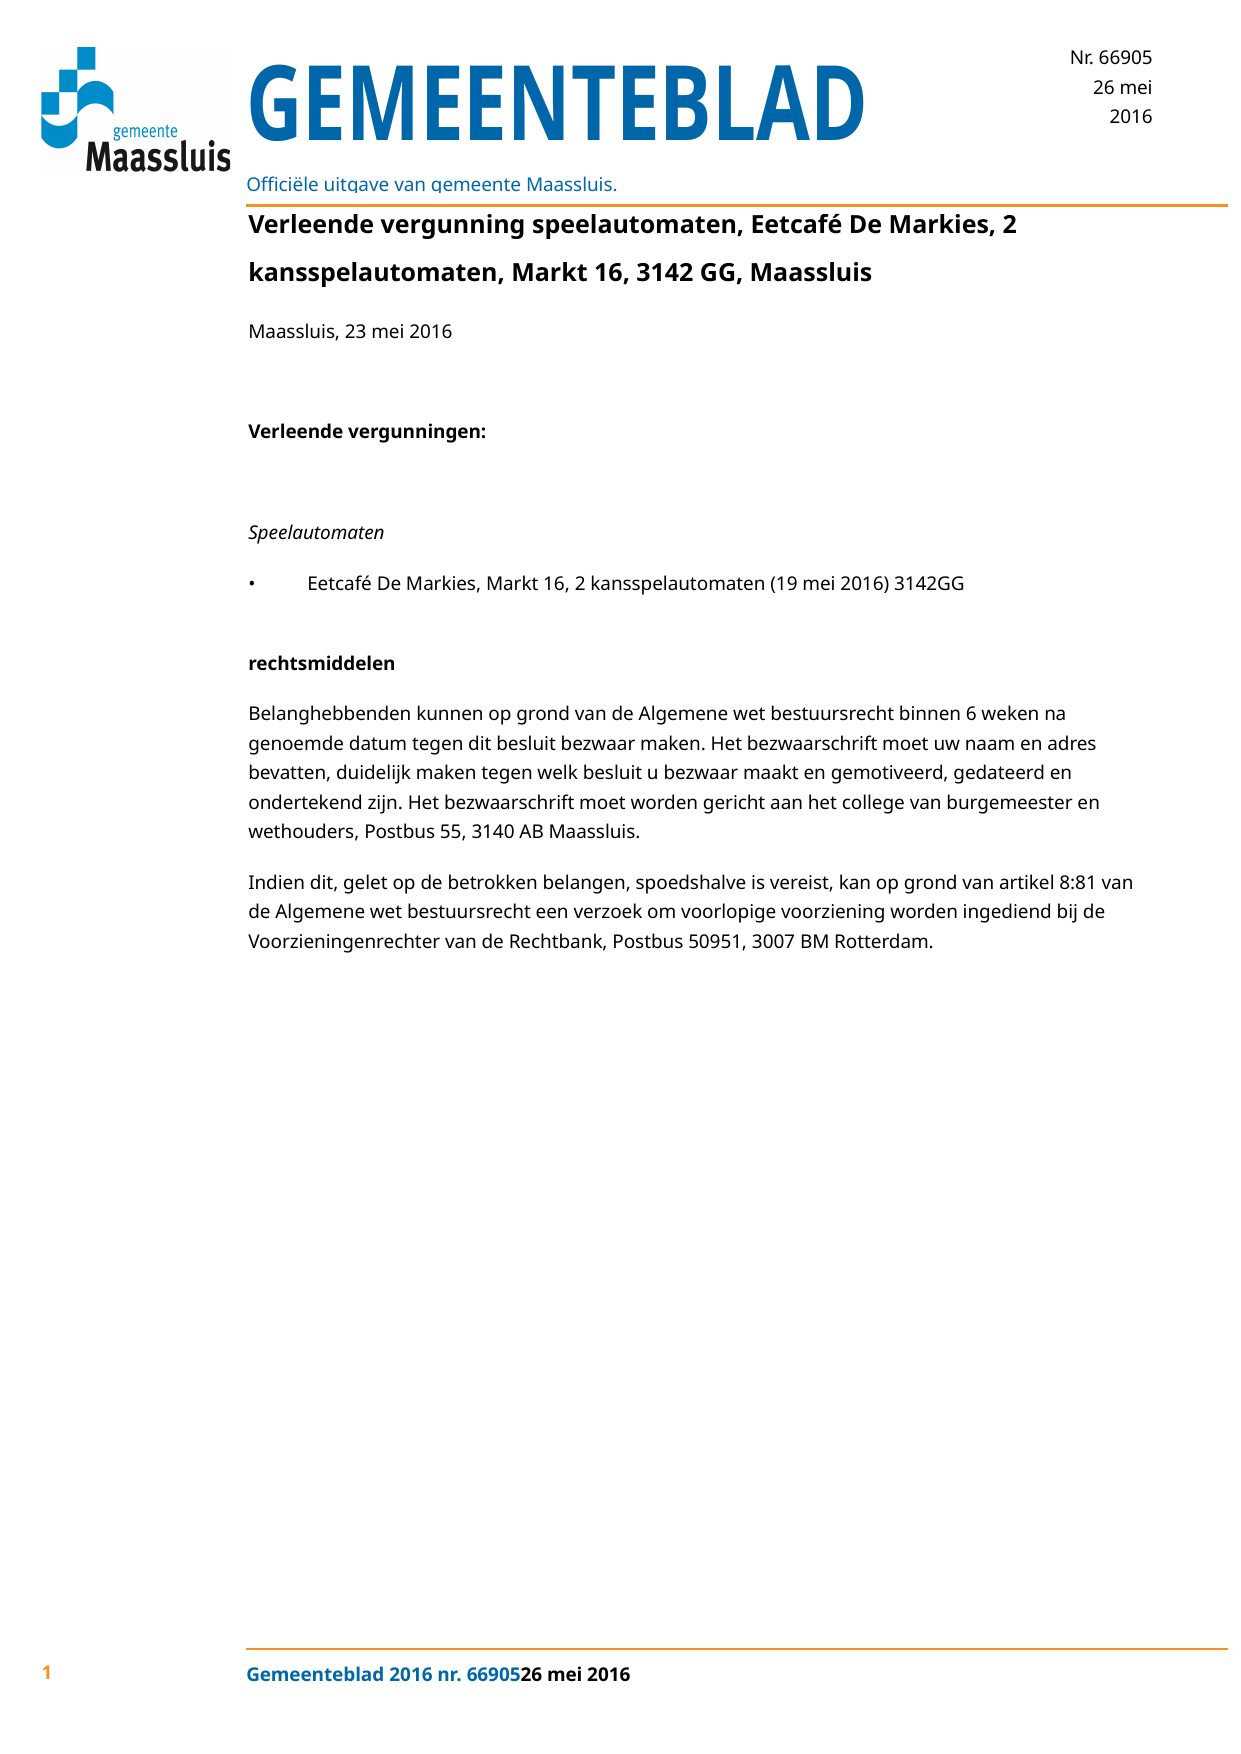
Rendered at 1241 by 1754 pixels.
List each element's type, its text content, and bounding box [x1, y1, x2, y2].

picture [41, 47, 231, 172]
text rechtsmiddelen [248, 650, 1152, 676]
picture [41, 47, 77, 92]
text Verleende vergunningen: [248, 419, 1152, 444]
text Indien dit, gelet op de betrokken belangen, spoedshalve is vereist, kan op grond van artikel 8:81 van de Algemene wet bestuursrecht een verzoek om voorlopige voorziening worden ingediend bij de Voorzieningenrechter van de Rechtbank, Postbus 50951, 3007 BM Rotterdam. [248, 869, 1152, 954]
text Maassluis, 23 mei 2016 [248, 318, 1152, 344]
text Belanghebbenden kunnen op grond van de Algemene wet bestuursrecht binnen 6 weken na genoemde datum tegen dit besluit bezwaar maken. Het bezwaarschrift moet uw naam en adres bevatten, duidelijk maken tegen welk besluit u bezwaar maakt en gemotiveerd, gedateerd en ondertekend zijn. Het bezwaarschrift moet worden gericht aan het college van burgemeester en wethouders, Postbus 55, 3140 AB Maassluis. [248, 700, 1152, 844]
list Eetcafé De Markies, Markt 16, 2 kansspelautomaten (19 mei 2016) 3142GG [248, 570, 1152, 596]
text Speelautomaten [248, 519, 1152, 545]
text Verleende vergunning speelautomaten, Eetcafé De Markies, 2 kansspelautomaten, Markt 16, 3142 GG, Maassluis [248, 207, 1152, 288]
